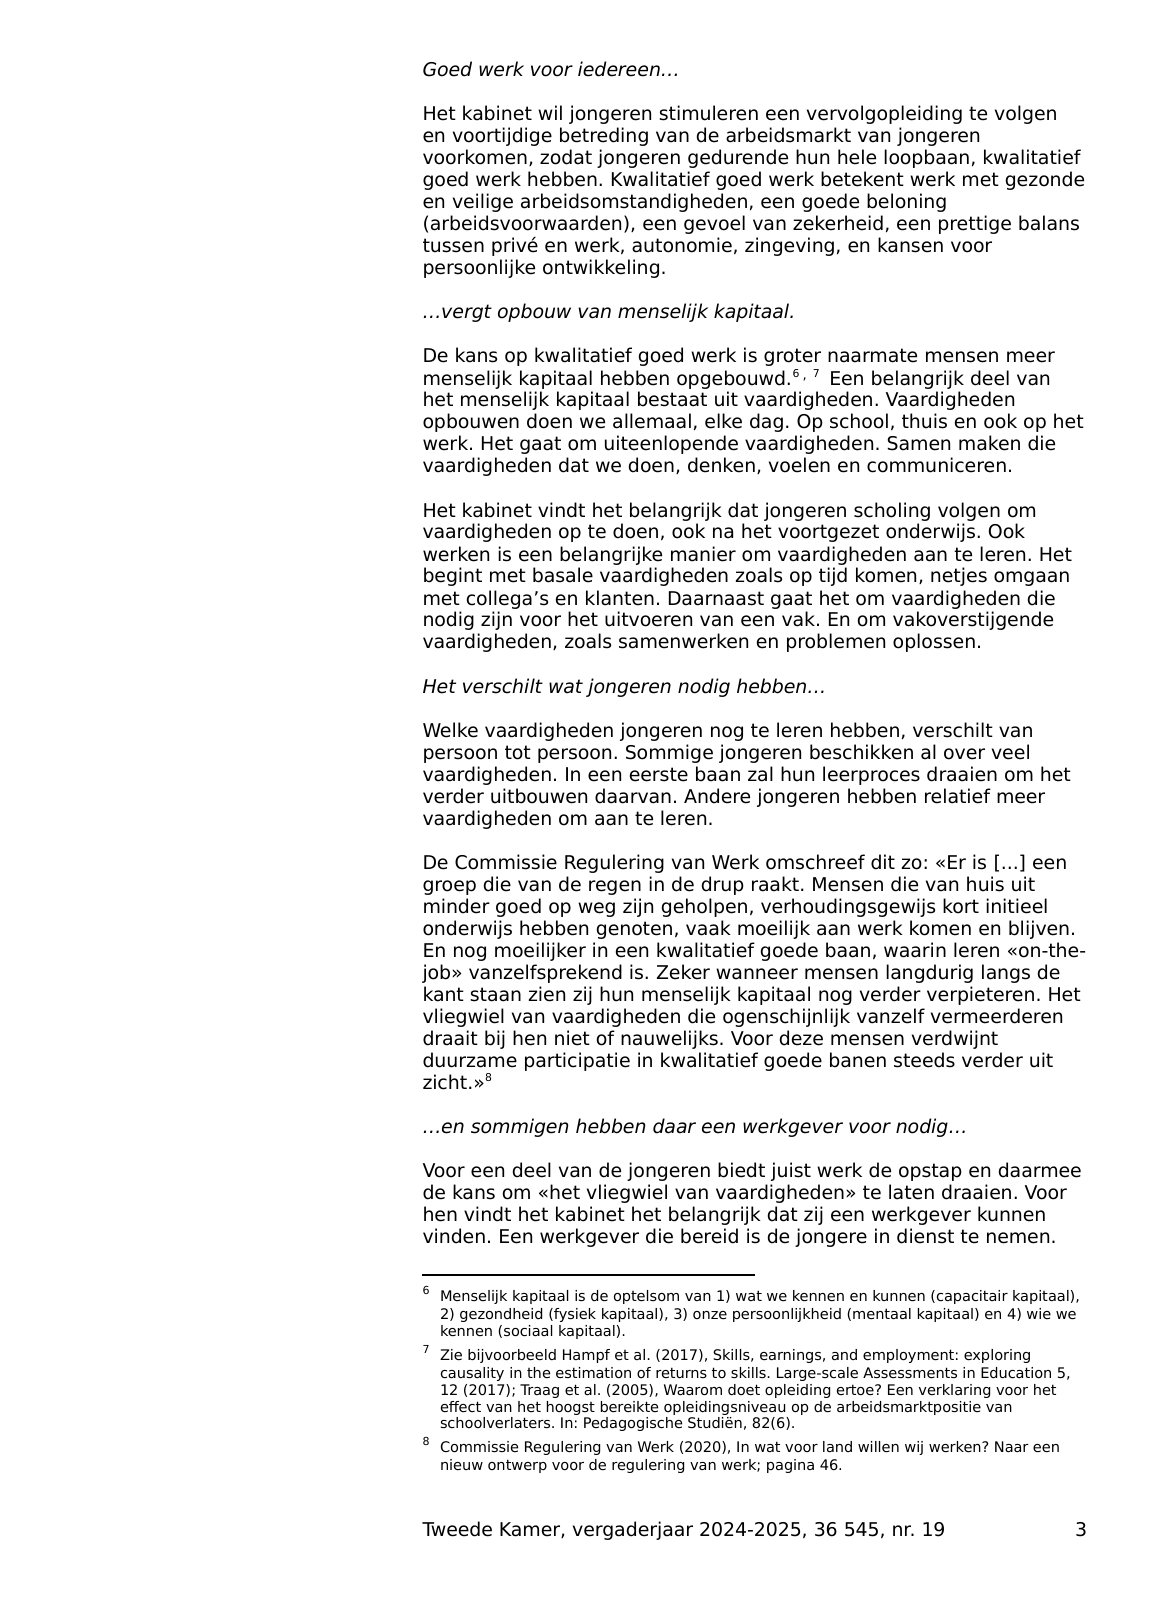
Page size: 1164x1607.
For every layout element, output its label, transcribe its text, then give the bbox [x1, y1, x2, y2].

text Welke vaardigheden jongeren nog te leren hebben, verschilt van persoon tot persoon. Sommige jongeren beschikken al over veel vaardigheden. In een eerste baan zal hun leerproces draaien om het verder uitbouwen daarvan. Andere jongeren hebben relatief meer vaardigheden om aan te leren. [422, 720, 1087, 829]
text De kans op kwalitatief goed werk is groter naarmate mensen meer menselijk kapitaal hebben opgebouwd., Een belangrijk deel van het menselijk kapitaal bestaat uit vaardigheden. Vaardigheden opbouwen doen we allemaal, elke dag. Op school, thuis en ook op het werk. Het gaat om uiteenlopende vaardigheden. Samen maken die vaardigheden dat we doen, denken, voelen en communiceren. [422, 345, 1087, 477]
subtitle Het verschilt wat jongeren nodig hebben… [422, 676, 1087, 697]
subtitle Goed werk voor iedereen… [422, 59, 1087, 81]
text Menselijk kapitaal is de optelsom van 1) wat we kennen en kunnen (capacitair kapitaal), 2) gezondheid (fysiek kapitaal), 3) onze persoonlijkheid (mentaal kapitaal) en 4) wie we kennen (sociaal kapitaal). [422, 1284, 1087, 1340]
subtitle …vergt opbouw van menselijk kapitaal. [422, 301, 1087, 323]
text Het kabinet wil jongeren stimuleren een vervolgopleiding te volgen en voortijdige betreding van de arbeidsmarkt van jongeren voorkomen, zodat jongeren gedurende hun hele loopbaan, kwalitatief goed werk hebben. Kwalitatief goed werk betekent werk met gezonde en veilige arbeidsomstandigheden, een goede beloning (arbeidsvoorwaarden), een gevoel van zekerheid, een prettige balans tussen privé en werk, autonomie, zingeving, en kansen voor persoonlijke ontwikkeling. [422, 103, 1087, 279]
subtitle …en sommigen hebben daar een werkgever voor nodig… [422, 1116, 1087, 1138]
text Zie bijvoorbeeld Hampf et al. (2017), Skills, earnings, and employment: exploring causality in the estimation of returns to skills. Large-scale Assessments in Education 5, 12 (2017); Traag et al. (2005), Waarom doet opleiding ertoe? Een verklaring voor het effect van het hoogst bereikte opleidingsniveau op de arbeidsmarktpositie van schoolverlaters. In: Pedagogische Studiën, 82(6). [422, 1343, 1087, 1432]
text Voor een deel van de jongeren biedt juist werk de opstap en daarmee de kans om «het vliegwiel van vaardigheden» te laten draaien. Voor hen vindt het kabinet het belangrijk dat zij een werkgever kunnen vinden. Een werkgever die bereid is de jongere in dienst te nemen. [422, 1160, 1087, 1248]
text Het kabinet vindt het belangrijk dat jongeren scholing volgen om vaardigheden op te doen, ook na het voortgezet onderwijs. Ook werken is een belangrijke manier om vaardigheden aan te leren. Het begint met basale vaardigheden zoals op tijd komen, netjes omgaan met collega’s en klanten. Daarnaast gaat het om vaardigheden die nodig zijn voor het uitvoeren van een vak. En om vakoverstijgende vaardigheden, zoals samenwerken en problemen oplossen. [422, 499, 1087, 653]
text De Commissie Regulering van Werk omschreef dit zo: «Er is [...] een groep die van de regen in de drup raakt. Mensen die van huis uit minder goed op weg zijn geholpen, verhoudingsgewijs kort initieel onderwijs hebben genoten, vaak moeilijk aan werk komen en blijven. En nog moeilijker in een kwalitatief goede baan, waarin leren «on-the-job» vanzelfsprekend is. Zeker wanneer mensen langdurig langs de kant staan zien zij hun menselijk kapitaal nog verder verpieteren. Het vliegwiel van vaardigheden die ogenschijnlijk vanzelf vermeerderen draait bij hen niet of nauwelijks. Voor deze mensen verdwijnt duurzame participatie in kwalitatief goede banen steeds verder uit zicht.» [422, 852, 1087, 1093]
text Commissie Regulering van Werk (2020), In wat voor land willen wij werken? Naar een nieuw ontwerp voor de regulering van werk; pagina 46. [422, 1435, 1087, 1474]
